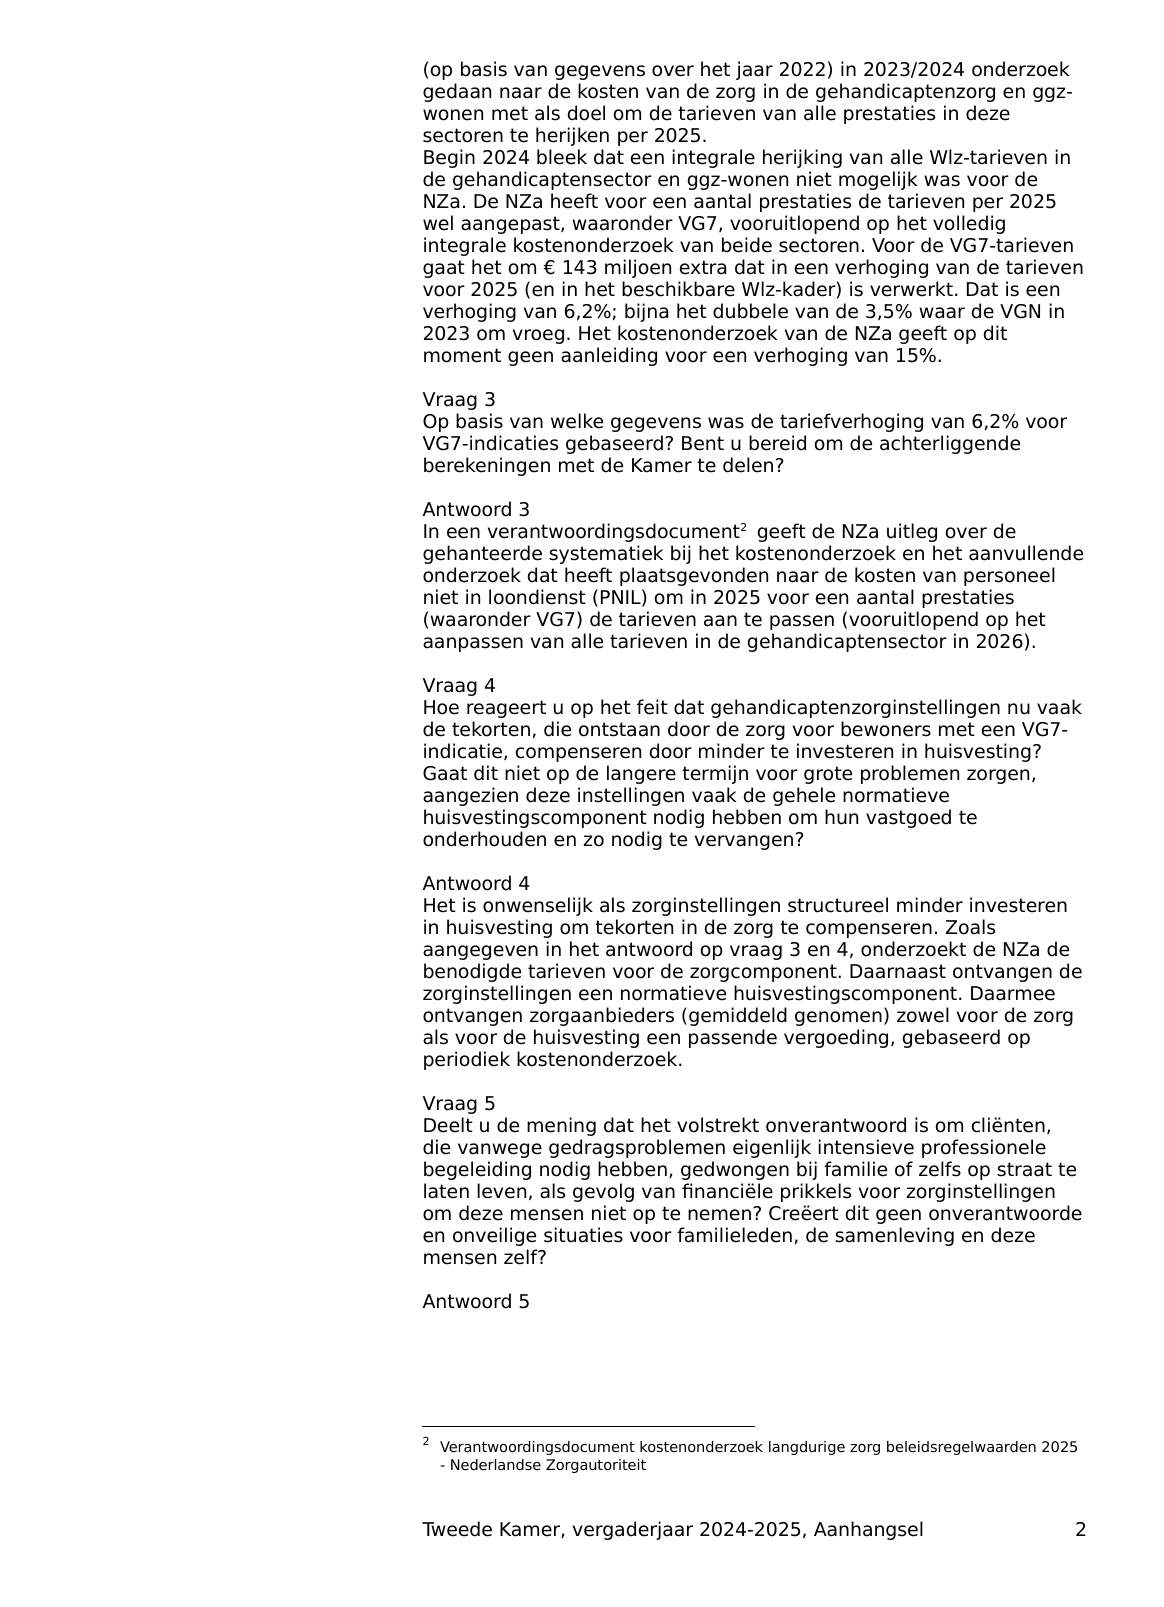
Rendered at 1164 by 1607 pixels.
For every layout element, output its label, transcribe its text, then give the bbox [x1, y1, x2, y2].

text Antwoord 4 [422, 873, 1087, 895]
text Antwoord 3 [422, 499, 1087, 521]
text Deelt u de mening dat het volstrekt onverantwoord is om cliënten, die vanwege gedragsproblemen eigenlijk intensieve professionele begeleiding nodig hebben, gedwongen bij familie of zelfs op straat te laten leven, als gevolg van financiële prikkels voor zorginstellingen om deze mensen niet op te nemen? Creëert dit geen onverantwoorde en onveilige situaties voor familieleden, de samenleving en deze mensen zelf? [422, 1115, 1087, 1269]
text (op basis van gegevens over het jaar 2022) in 2023/2024 onderzoek gedaan naar de kosten van de zorg in de gehandicaptenzorg en ggz-wonen met als doel om de tarieven van alle prestaties in deze sectoren te herijken per 2025. [422, 59, 1087, 147]
text Begin 2024 bleek dat een integrale herijking van alle Wlz-tarieven in de gehandicaptensector en ggz-wonen niet mogelijk was voor de NZa. De NZa heeft voor een aantal prestaties de tarieven per 2025 wel aangepast, waaronder VG7, vooruitlopend op het volledig integrale kostenonderzoek van beide sectoren. Voor de VG7-tarieven gaat het om € 143 miljoen extra dat in een verhoging van de tarieven voor 2025 (en in het beschikbare Wlz-kader) is verwerkt. Dat is een verhoging van 6,2%; bijna het dubbele van de 3,5% waar de VGN in 2023 om vroeg. Het kostenonderzoek van de NZa geeft op dit moment geen aanleiding voor een verhoging van 15%. [422, 147, 1087, 367]
text Vraag 5 [422, 1093, 1087, 1115]
text Op basis van welke gegevens was de tariefverhoging van 6,2% voor VG7-indicaties gebaseerd? Bent u bereid om de achterliggende berekeningen met de Kamer te delen? [422, 411, 1087, 477]
text Vraag 4 [422, 675, 1087, 697]
text Het is onwenselijk als zorginstellingen structureel minder investeren in huisvesting om tekorten in de zorg te compenseren. Zoals aangegeven in het antwoord op vraag 3 en 4, onderzoekt de NZa de benodigde tarieven voor de zorgcomponent. Daarnaast ontvangen de zorginstellingen een normatieve huisvestingscomponent. Daarmee ontvangen zorgaanbieders (gemiddeld genomen) zowel voor de zorg als voor de huisvesting een passende vergoeding, gebaseerd op periodiek kostenonderzoek. [422, 895, 1087, 1071]
text Vraag 3 [422, 389, 1087, 411]
text Verantwoordingsdocument kostenonderzoek langdurige zorg beleidsregelwaarden 2025 - Nederlandse Zorgautoriteit [422, 1435, 1087, 1474]
text Antwoord 5 [422, 1291, 1087, 1313]
text Hoe reageert u op het feit dat gehandicaptenzorginstellingen nu vaak de tekorten, die ontstaan door de zorg voor bewoners met een VG7-indicatie, compenseren door minder te investeren in huisvesting? Gaat dit niet op de langere termijn voor grote problemen zorgen, aangezien deze instellingen vaak de gehele normatieve huisvestingscomponent nodig hebben om hun vastgoed te onderhouden en zo nodig te vervangen? [422, 697, 1087, 851]
text In een verantwoordingsdocument geeft de NZa uitleg over de gehanteerde systematiek bij het kostenonderzoek en het aanvullende onderzoek dat heeft plaatsgevonden naar de kosten van personeel niet in loondienst (PNIL) om in 2025 voor een aantal prestaties (waaronder VG7) de tarieven aan te passen (vooruitlopend op het aanpassen van alle tarieven in de gehandicaptensector in 2026). [422, 521, 1087, 653]
